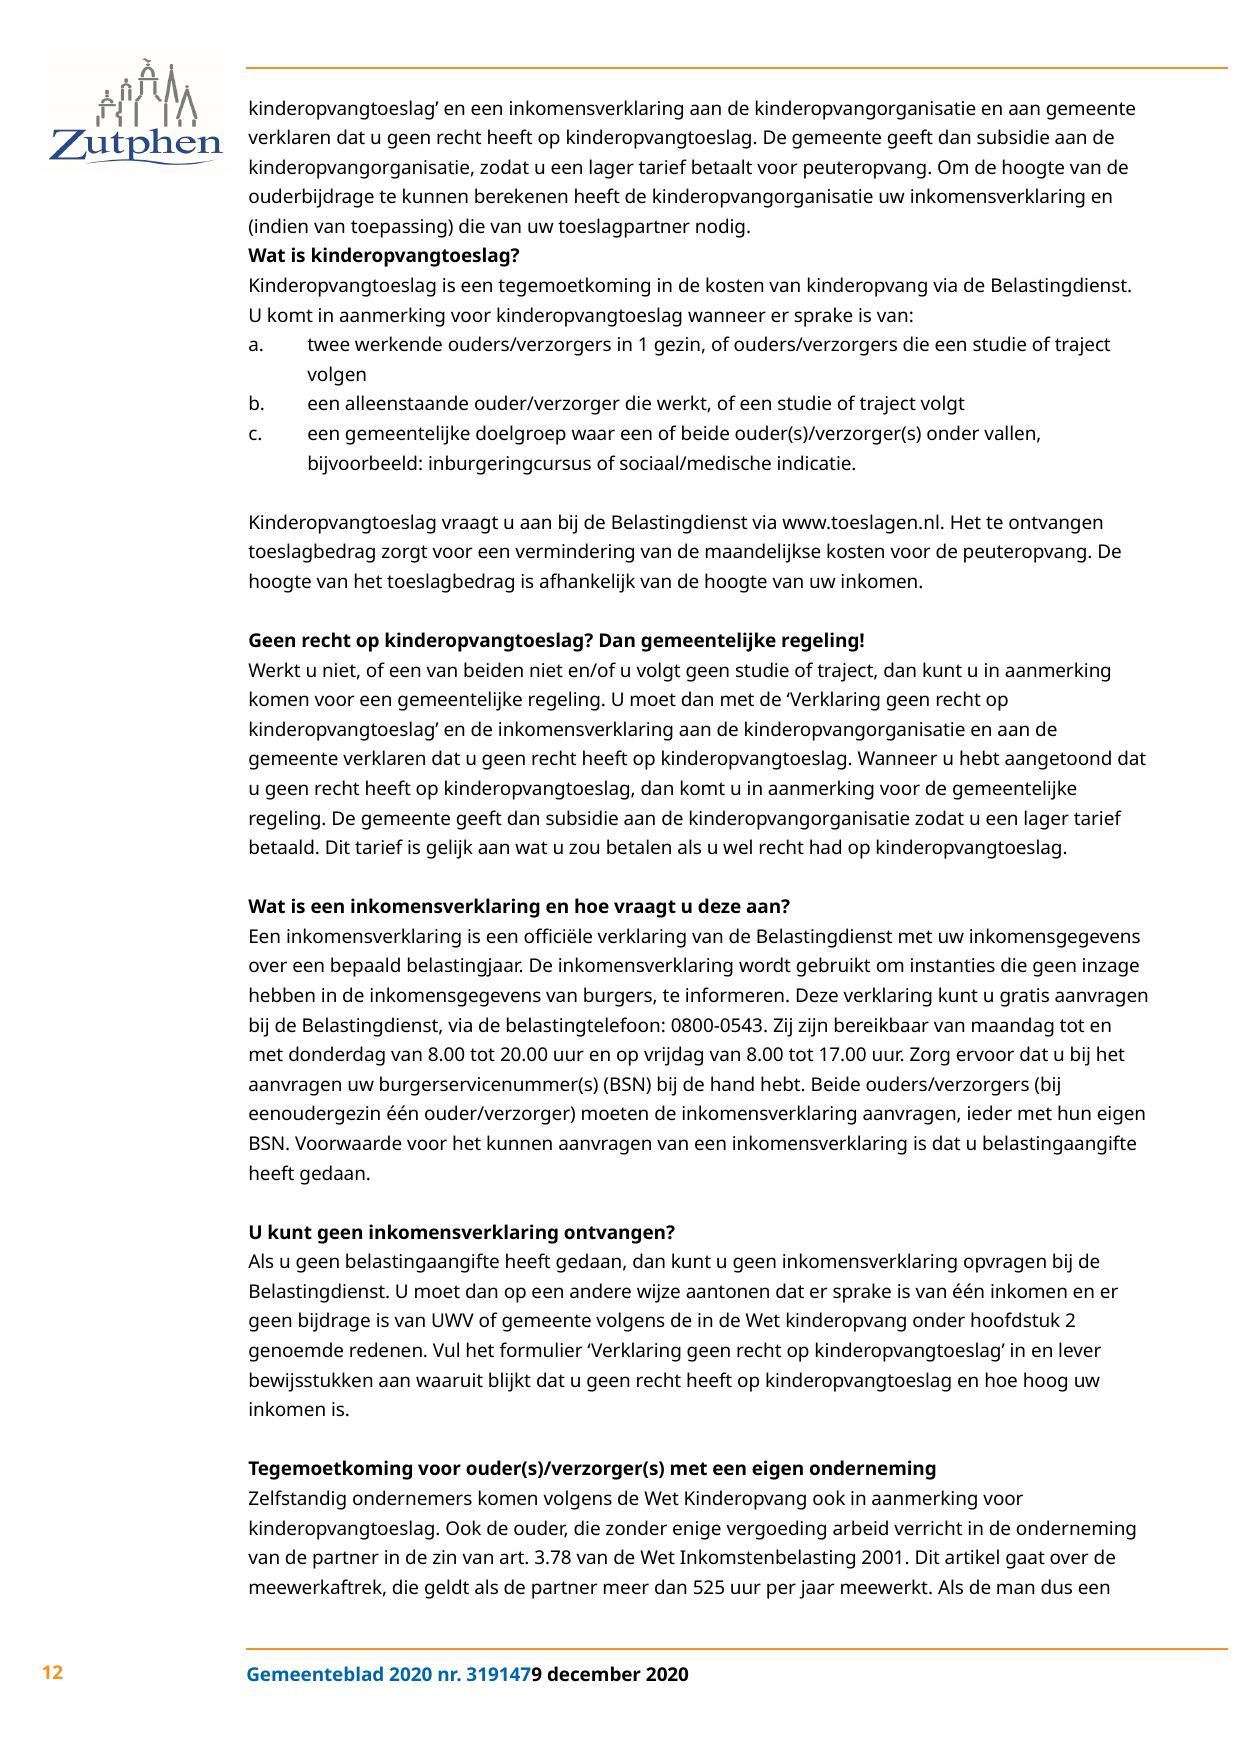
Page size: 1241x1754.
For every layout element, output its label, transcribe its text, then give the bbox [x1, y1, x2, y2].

list twee werkende ouders/verzorgers in 1 gezin, of ouders/verzorgers die een studie of traject volgen [248, 331, 1152, 387]
text Een inkomensverklaring is een officiële verklaring van de Belastingdienst met uw inkomensgegevens over een bepaald belastingjaar. De inkomensverklaring wordt gebruikt om instanties die geen inzage hebben in de inkomensgegevens van burgers, te informeren. Deze verklaring kunt u gratis aanvragen bij de Belastingdienst, via de belastingtelefoon: 0800-0543. Zij zijn bereikbaar van maandag tot en met donderdag van 8.00 tot 20.00 uur en op vrijdag van 8.00 tot 17.00 uur. Zorg ervoor dat u bij het aanvragen uw burgerservicenummer(s) (BSN) bij de hand hebt. Beide ouders/verzorgers (bij eenoudergezin één ouder/verzorger) moeten de inkomensverklaring aanvragen, ieder met hun eigen BSN. Voorwaarde voor het kunnen aanvragen van een inkomensverklaring is dat u belastingaangifte heeft gedaan. [248, 923, 1152, 1186]
text U komt in aanmerking voor kinderopvangtoeslag wanneer er sprake is van: [248, 302, 1152, 328]
text kinderopvangtoeslag’ en een inkomensverklaring aan de kinderopvangorganisatie en aan gemeente verklaren dat u geen recht heeft op kinderopvangtoeslag. De gemeente geeft dan subsidie aan de kinderopvangorganisatie, zodat u een lager tarief betaalt voor peuteropvang. Om de hoogte van de ouderbijdrage te kunnen berekenen heeft de kinderopvangorganisatie uw inkomensverklaring en (indien van toepassing) die van uw toeslagpartner nodig. [248, 95, 1152, 239]
text Wat is kinderopvangtoeslag? [248, 243, 1152, 268]
text Wat is een inkomensverklaring en hoe vraagt u deze aan? [248, 893, 1152, 919]
text U kunt geen inkomensverklaring ontvangen? [248, 1219, 1152, 1245]
text Kinderopvangtoeslag is een tegemoetkoming in de kosten van kinderopvang via de Belastingdienst. [248, 272, 1152, 298]
list een alleenstaande ouder/verzorger die werkt, of een studie of traject volgt [248, 391, 1152, 416]
text Tegemoetkoming voor ouder(s)/verzorger(s) met een eigen onderneming [248, 1456, 1152, 1481]
text Geen recht op kinderopvangtoeslag? Dan gemeentelijke regeling! [248, 627, 1152, 653]
text Werkt u niet, of een van beiden niet en/of u volgt geen studie of traject, dan kunt u in aanmerking komen voor een gemeentelijke regeling. U moet dan met de ‘Verklaring geen recht op kinderopvangtoeslag’ en de inkomensverklaring aan de kinderopvangorganisatie en aan de gemeente verklaren dat u geen recht heeft op kinderopvangtoeslag. Wanneer u hebt aangetoond dat u geen recht heeft op kinderopvangtoeslag, dan komt u in aanmerking voor de gemeentelijke regeling. De gemeente geeft dan subsidie aan de kinderopvangorganisatie zodat u een lager tarief betaald. Dit tarief is gelijk aan wat u zou betalen als u wel recht had op kinderopvangtoeslag. [248, 657, 1152, 860]
text Als u geen belastingaangifte heeft gedaan, dan kunt u geen inkomensverklaring opvragen bij de Belastingdienst. U moet dan op een andere wijze aantonen dat er sprake is van één inkomen en er geen bijdrage is van UWV of gemeente volgens de in de Wet kinderopvang onder hoofdstuk 2 genoemde redenen. Vul het formulier ‘Verklaring geen recht op kinderopvangtoeslag’ in en lever bewijsstukken aan waaruit blijkt dat u geen recht heeft op kinderopvangtoeslag en hoe hoog uw inkomen is. [248, 1248, 1152, 1422]
text Zelfstandig ondernemers komen volgens de Wet Kinderopvang ook in aanmerking voor kinderopvangtoeslag. Ook de ouder, die zonder enige vergoeding arbeid verricht in de onderneming van de partner in de zin van art. 3.78 van de Wet Inkomstenbelasting 2001. Dit artikel gaat over de meewerkaftrek, die geldt als de partner meer dan 525 uur per jaar meewerkt. Als de man dus een [248, 1485, 1152, 1600]
text Kinderopvangtoeslag vraagt u aan bij de Belastingdienst via www.toeslagen.nl. Het te ontvangen toeslagbedrag zorgt voor een vermindering van de maandelijkse kosten voor de peuteropvang. De hoogte van het toeslagbedrag is afhankelijk van de hoogte van uw inkomen. [248, 509, 1152, 594]
picture [41, 47, 231, 172]
list een gemeentelijke doelgroep waar een of beide ouder(s)/verzorger(s) onder vallen, bijvoorbeeld: inburgeringcursus of sociaal/medische indicatie. [248, 420, 1152, 476]
